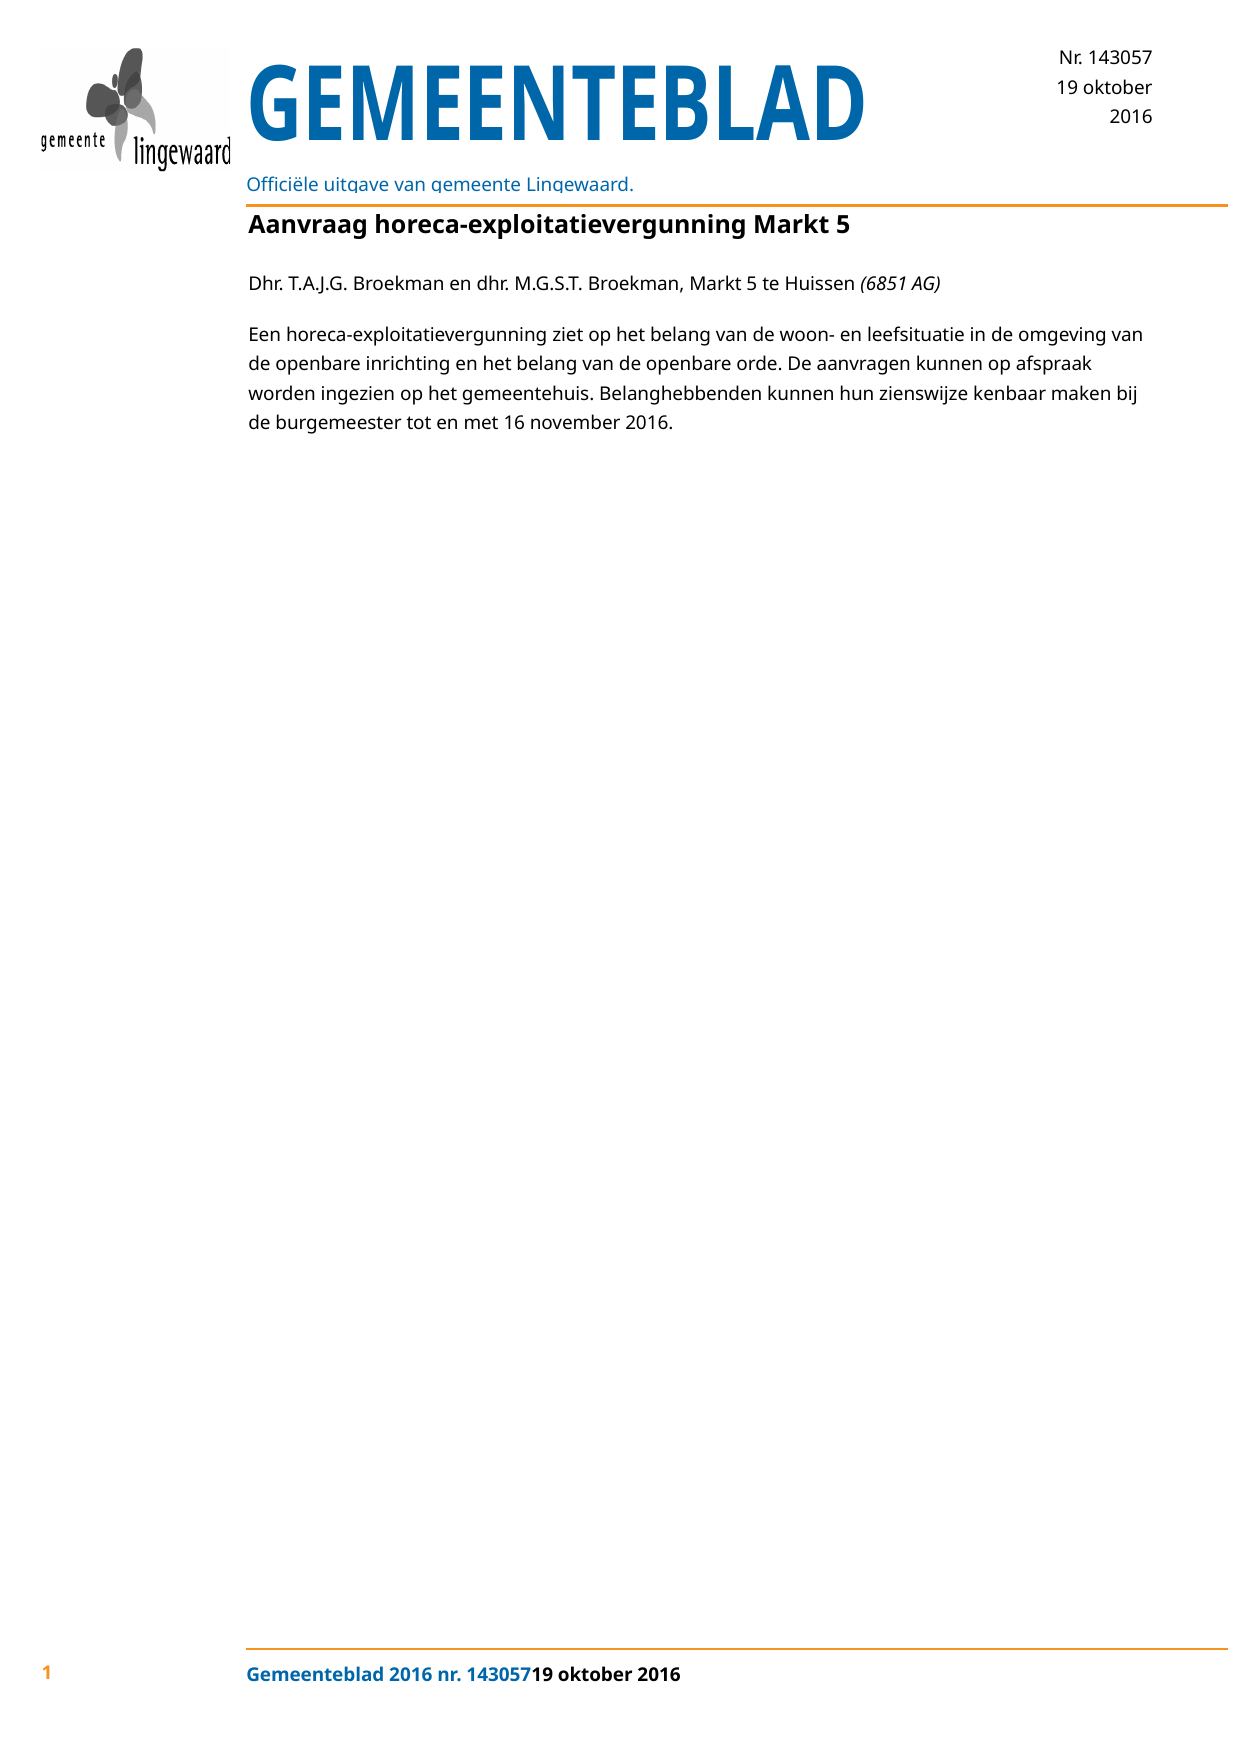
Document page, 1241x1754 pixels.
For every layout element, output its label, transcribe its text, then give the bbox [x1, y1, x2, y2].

text Dhr. T.A.J.G. Broekman en dhr. M.G.S.T. Broekman, Markt 5 te Huissen (6851 AG) [248, 270, 1152, 296]
picture [41, 47, 231, 172]
text Aanvraag horeca-exploitatievergunning Markt 5 [248, 207, 1152, 241]
text Een horeca-exploitatievergunning ziet op het belang van de woon- en leefsituatie in de omgeving van de openbare inrichting en het belang van de openbare orde. De aanvragen kunnen op afspraak worden ingezien op het gemeentehuis. Belanghebbenden kunnen hun zienswijze kenbaar maken bij de burgemeester tot en met 16 november 2016. [248, 321, 1152, 435]
